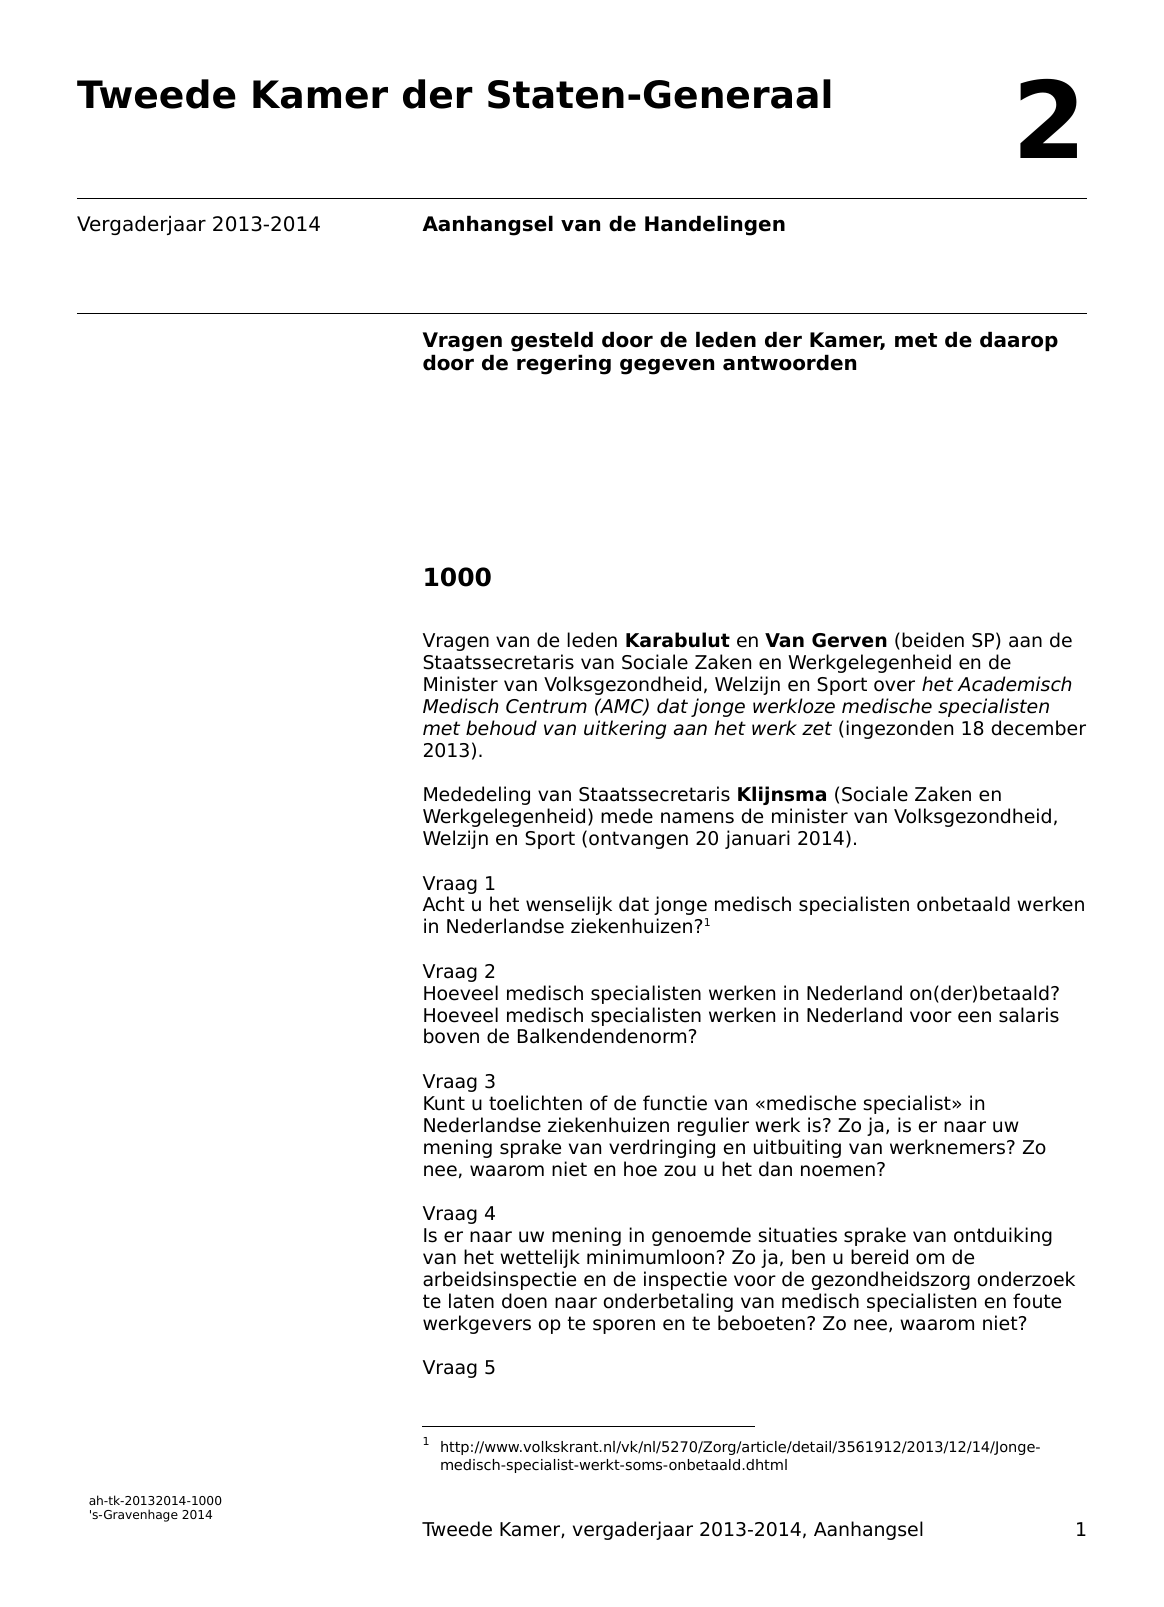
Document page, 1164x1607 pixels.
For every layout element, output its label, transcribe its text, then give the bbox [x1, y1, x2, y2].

text ah-tk-20132014-1000 [88, 1494, 323, 1508]
text http://www.volkskrant.nl/vk/nl/5270/Zorg/article/detail/3561912/2013/12/14/Jonge-medisch-specialist-werkt-soms-onbetaald.dhtml [422, 1435, 1087, 1474]
text Acht u het wenselijk dat jonge medisch specialisten onbetaald werken in Nederlandse ziekenhuizen? [422, 894, 1087, 938]
table_cell Aanhangsel van de Handelingen [422, 199, 1087, 313]
text Vraag 5 [422, 1357, 1087, 1379]
table_header Tweede Kamer der Staten-Generaal [77, 59, 886, 198]
table_header 2 [886, 59, 1087, 198]
text Vraag 2 [422, 961, 1087, 982]
text Kunt u toelichten of de functie van «medische specialist» in Nederlandse ziekenhuizen regulier werk is? Zo ja, is er naar uw mening sprake van verdringing en uitbuiting van werknemers? Zo nee, waarom niet en hoe zou u het dan noemen? [422, 1093, 1087, 1181]
text Vraag 3 [422, 1071, 1087, 1093]
text Hoeveel medisch specialisten werken in Nederland on(der)betaald? Hoeveel medisch specialisten werken in Nederland voor een salaris boven de Balkendendenorm? [422, 982, 1087, 1048]
text Is er naar uw mening in genoemde situaties sprake van ontduiking van het wettelijk minimumloon? Zo ja, ben u bereid om de arbeidsinspectie en de inspectie voor de gezondheidszorg onderzoek te laten doen naar onderbetaling van medisch specialisten en foute werkgevers op te sporen en te beboeten? Zo nee, waarom niet? [422, 1225, 1087, 1334]
text 1000 [422, 563, 1087, 592]
text 's-Gravenhage 2014 [88, 1508, 323, 1522]
table_cell Vragen gesteld door de leden der Kamer, met de daarop door de regering gegeven antwoorden [422, 314, 1087, 375]
text Vraag 4 [422, 1203, 1087, 1225]
text Vragen van de leden Karabulut en Van Gerven (beiden SP) aan de Staatssecretaris van Sociale Zaken en Werkgelegenheid en de Minister van Volksgezondheid, Welzijn en Sport over het Academisch Medisch Centrum (AMC) dat jonge werkloze medische specialisten met behoud van uitkering aan het werk zet (ingezonden 18 december 2013). [422, 630, 1087, 762]
text Vraag 1 [422, 872, 1087, 894]
table_cell [77, 314, 422, 375]
text Mededeling van Staatssecretaris Klijnsma (Sociale Zaken en Werkgelegenheid) mede namens de minister van Volksgezondheid, Welzijn en Sport (ontvangen 20 januari 2014). [422, 784, 1087, 850]
table_cell Vergaderjaar 2013-2014 [77, 199, 422, 313]
